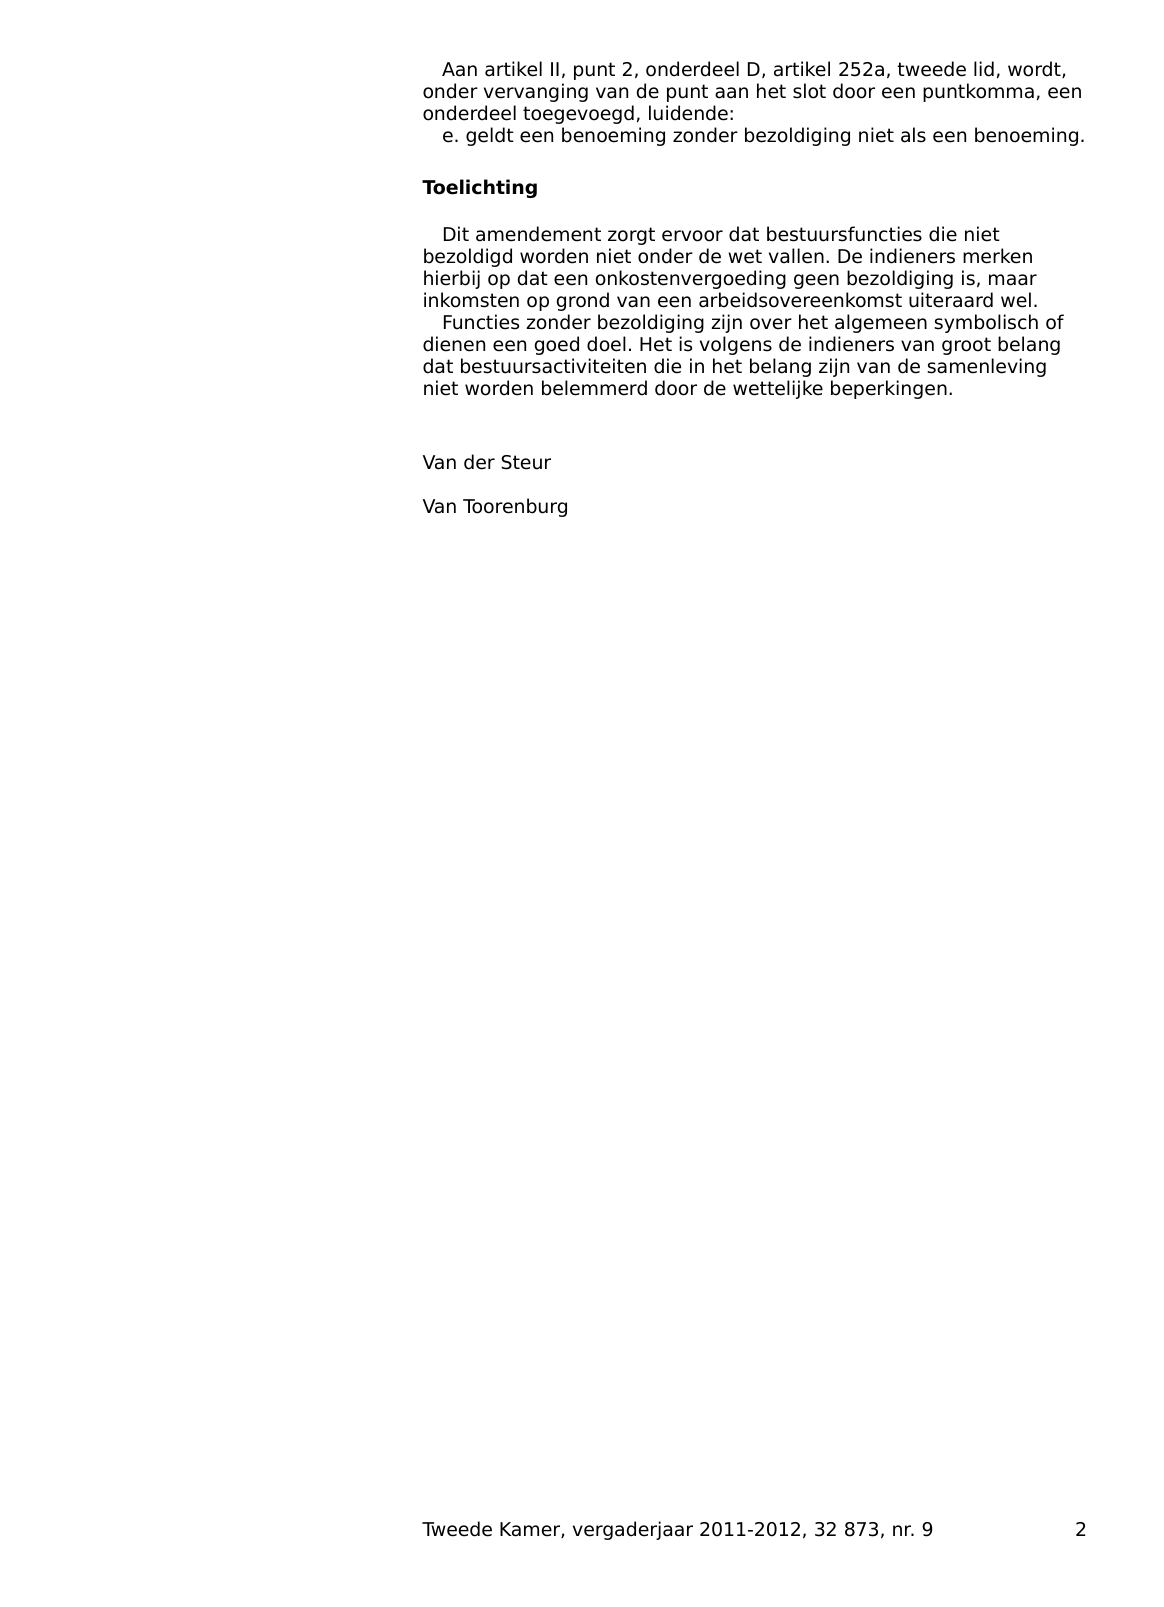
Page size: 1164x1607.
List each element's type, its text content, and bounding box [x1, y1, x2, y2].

text Van der Steur Van Toorenburg [422, 430, 1087, 518]
text Functies zonder bezoldiging zijn over het algemeen symbolisch of dienen een goed doel. Het is volgens de indieners van groot belang dat bestuursactiviteiten die in het belang zijn van de samenleving niet worden belemmerd door de wettelijke beperkingen. [422, 312, 1087, 400]
text Aan artikel II, punt 2, onderdeel D, artikel 252a, tweede lid, wordt, onder vervanging van de punt aan het slot door een puntkomma, een onderdeel toegevoegd, luidende: [422, 59, 1087, 125]
text e. geldt een benoeming zonder bezoldiging niet als een benoeming. [422, 125, 1087, 147]
subtitle Toelichting [422, 177, 1087, 199]
text Dit amendement zorgt ervoor dat bestuursfuncties die niet bezoldigd worden niet onder de wet vallen. De indieners merken hierbij op dat een onkostenvergoeding geen bezoldiging is, maar inkomsten op grond van een arbeidsovereenkomst uiteraard wel. [422, 224, 1087, 312]
